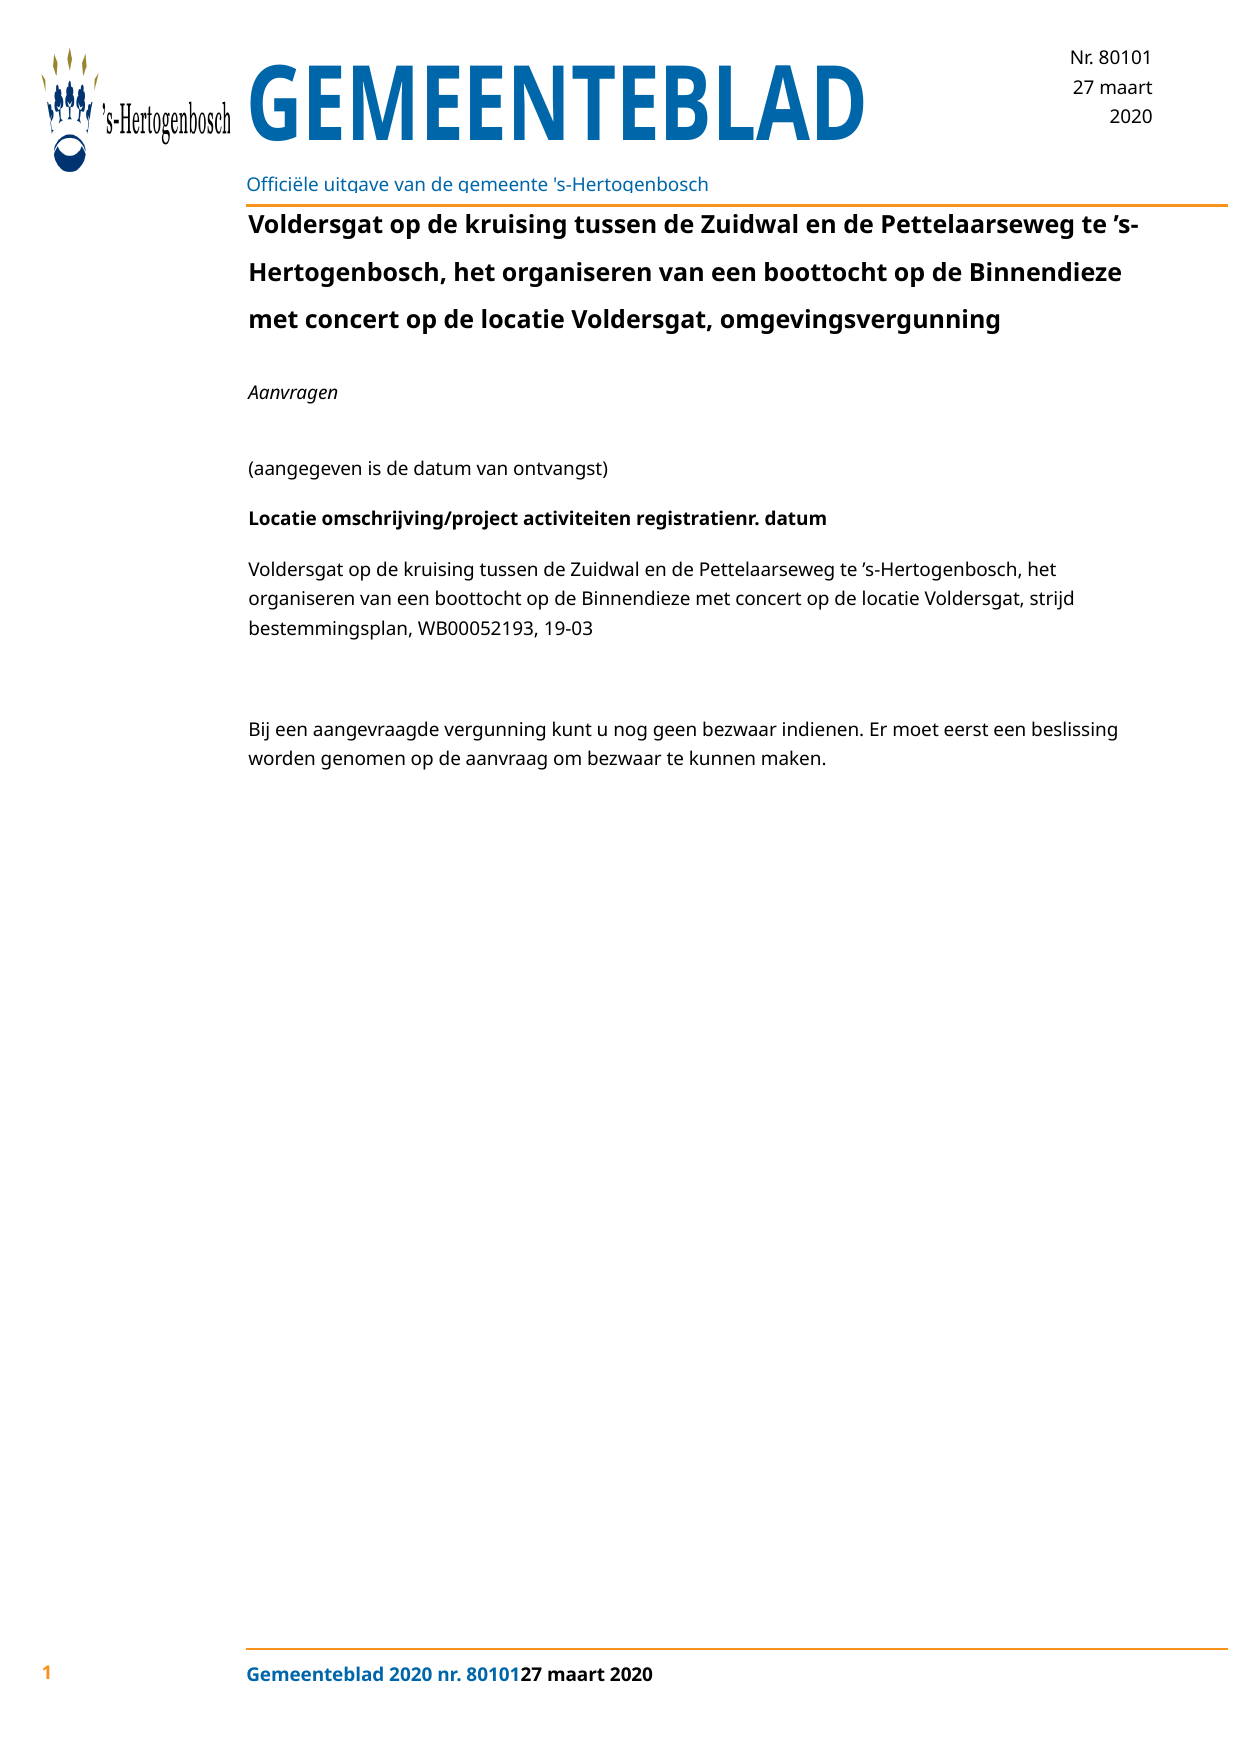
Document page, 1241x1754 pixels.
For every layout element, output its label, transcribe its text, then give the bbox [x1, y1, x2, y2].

text Aanvragen [248, 379, 1152, 405]
text Voldersgat op de kruising tussen de Zuidwal en de Pettelaarseweg te ’s-Hertogenbosch, het organiseren van een boottocht op de Binnendieze met concert op de locatie Voldersgat, omgevingsvergunning [248, 207, 1152, 336]
text (aangegeven is de datum van ontvangst) [248, 455, 1152, 481]
text Locatie omschrijving/project activiteiten registratienr. datum [248, 506, 1152, 531]
text Bij een aangevraagde vergunning kunt u nog geen bezwaar indienen. Er moet eerst een beslissing worden genomen op de aanvraag om bezwaar te kunnen maken. [248, 716, 1152, 771]
picture [41, 47, 231, 172]
text Voldersgat op de kruising tussen de Zuidwal en de Pettelaarseweg te ’s-Hertogenbosch, het organiseren van een boottocht op de Binnendieze met concert op de locatie Voldersgat, strijd bestemmingsplan, WB00052193, 19-03 [248, 556, 1152, 641]
